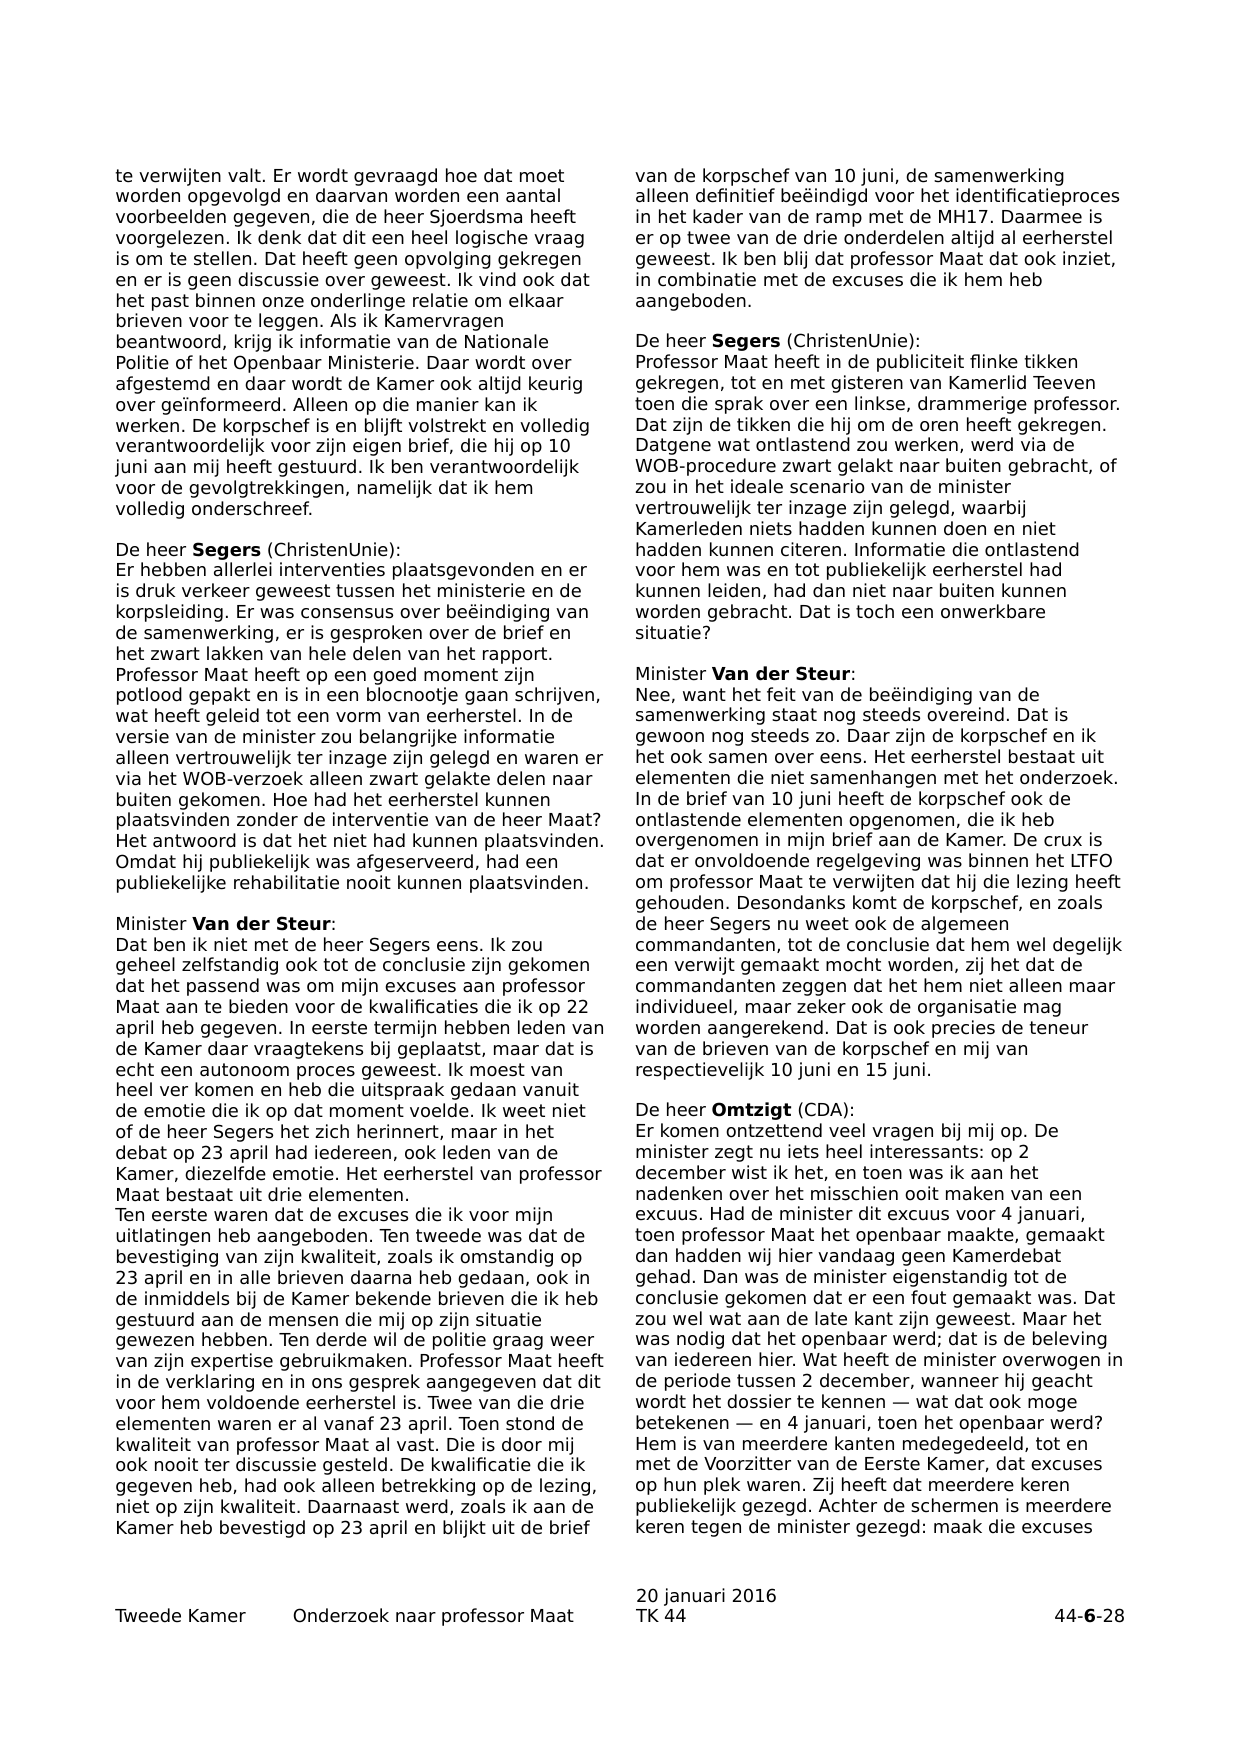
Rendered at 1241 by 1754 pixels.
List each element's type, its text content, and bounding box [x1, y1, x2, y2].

text Er komen ontzettend veel vragen bij mij op. De minister zegt nu iets heel interessants: op 2 december wist ik het, en toen was ik aan het nadenken over het misschien ooit maken van een excuus. Had de minister dit excuus voor 4 januari, toen professor Maat het openbaar maakte, gemaakt dan hadden wij hier vandaag geen Kamerdebat gehad. Dan was de minister eigenstandig tot de conclusie gekomen dat er een fout gemaakt was. Dat zou wel wat aan de late kant zijn geweest. Maar het was nodig dat het openbaar werd; dat is de beleving van iedereen hier. Wat heeft de minister overwogen in de periode tussen 2 december, wanneer hij geacht wordt het dossier te kennen — wat dat ook moge betekenen — en 4 januari, toen het openbaar werd? Hem is van meerdere kanten medegedeeld, tot en met de Voorzitter van de Eerste Kamer, dat excuses op hun plek waren. Zij heeft dat meerdere keren publiekelijk gezegd. Achter de schermen is meerdere keren tegen de minister gezegd: maak die excuses [635, 1121, 1125, 1537]
text Ten eerste waren dat de excuses die ik voor mijn uitlatingen heb aangeboden. Ten tweede was dat de bevestiging van zijn kwaliteit, zoals ik omstandig op 23 april en in alle brieven daarna heb gedaan, ook in de inmiddels bij de Kamer bekende brieven die ik heb gestuurd aan de mensen die mij op zijn situatie gewezen hebben. Ten derde wil de politie graag weer van zijn expertise gebruikmaken. Professor Maat heeft in de verklaring en in ons gesprek aangegeven dat dit voor hem voldoende eerherstel is. Twee van die drie elementen waren er al vanaf 23 april. Toen stond de kwaliteit van professor Maat al vast. Die is door mij ook nooit ter discussie gesteld. De kwalificatie die ik gegeven heb, had ook alleen betrekking op de lezing, niet op zijn kwaliteit. Daarnaast werd, zoals ik aan de Kamer heb bevestigd op 23 april en blijkt uit de brief [115, 1205, 605, 1538]
text te verwijten valt. Er wordt gevraagd hoe dat moet worden opgevolgd en daarvan worden een aantal voorbeelden gegeven, die de heer Sjoerdsma heeft voorgelezen. Ik denk dat dit een heel logische vraag is om te stellen. Dat heeft geen opvolging gekregen en er is geen discussie over geweest. Ik vind ook dat het past binnen onze onderlinge relatie om elkaar brieven voor te leggen. Als ik Kamervragen beantwoord, krijg ik informatie van de Nationale Politie of het Openbaar Ministerie. Daar wordt over afgestemd en daar wordt de Kamer ook altijd keurig over geïnformeerd. Alleen op die manier kan ik werken. De korpschef is en blijft volstrekt en volledig verantwoordelijk voor zijn eigen brief, die hij op 10 juni aan mij heeft gestuurd. Ik ben verantwoordelijk voor de gevolgtrekkingen, namelijk dat ik hem volledig onderschreef. [115, 165, 605, 519]
text De heer Omtzigt (CDA): [635, 1100, 1125, 1121]
text Dat ben ik niet met de heer Segers eens. Ik zou geheel zelfstandig ook tot de conclusie zijn gekomen dat het passend was om mijn excuses aan professor Maat aan te bieden voor de kwalificaties die ik op 22 april heb gegeven. In eerste termijn hebben leden van de Kamer daar vraagtekens bij geplaatst, maar dat is echt een autonoom proces geweest. Ik moest van heel ver komen en heb die uitspraak gedaan vanuit de emotie die ik op dat moment voelde. Ik weet niet of de heer Segers het zich herinnert, maar in het debat op 23 april had iedereen, ook leden van de Kamer, diezelfde emotie. Het eerherstel van professor Maat bestaat uit drie elementen. [115, 934, 605, 1205]
text Er hebben allerlei interventies plaatsgevonden en er is druk verkeer geweest tussen het ministerie en de korpsleiding. Er was consensus over beëindiging van de samenwerking, er is gesproken over de brief en het zwart lakken van hele delen van het rapport. Professor Maat heeft op een goed moment zijn potlood gepakt en is in een blocnootje gaan schrijven, wat heeft geleid tot een vorm van eerherstel. In de versie van de minister zou belangrijke informatie alleen vertrouwelijk ter inzage zijn gelegd en waren er via het WOB-verzoek alleen zwart gelakte delen naar buiten gekomen. Hoe had het eerherstel kunnen plaatsvinden zonder de interventie van de heer Maat? Het antwoord is dat het niet had kunnen plaatsvinden. Omdat hij publiekelijk was afgeserveerd, had een publiekelijke rehabilitatie nooit kunnen plaatsvinden. [115, 560, 605, 893]
text De heer Segers (ChristenUnie): [635, 331, 1125, 352]
text van de korpschef van 10 juni, de samenwerking alleen definitief beëindigd voor het identificatieproces in het kader van de ramp met de MH17. Daarmee is er op twee van de drie onderdelen altijd al eerherstel geweest. Ik ben blij dat professor Maat dat ook inziet, in combinatie met de excuses die ik hem heb aangeboden. [635, 165, 1125, 311]
text Minister Van der Steur: [115, 913, 605, 934]
text Nee, want het feit van de beëindiging van de samenwerking staat nog steeds overeind. Dat is gewoon nog steeds zo. Daar zijn de korpschef en ik het ook samen over eens. Het eerherstel bestaat uit elementen die niet samenhangen met het onderzoek. In de brief van 10 juni heeft de korpschef ook de ontlastende elementen opgenomen, die ik heb overgenomen in mijn brief aan de Kamer. De crux is dat er onvoldoende regelgeving was binnen het LTFO om professor Maat te verwijten dat hij die lezing heeft gehouden. Desondanks komt de korpschef, en zoals de heer Segers nu weet ook de algemeen commandanten, tot de conclusie dat hem wel degelijk een verwijt gemaakt mocht worden, zij het dat de commandanten zeggen dat het hem niet alleen maar individueel, maar zeker ook de organisatie mag worden aangerekend. Dat is ook precies de teneur van de brieven van de korpschef en mij van respectievelijk 10 juni en 15 juni. [635, 684, 1125, 1080]
text Minister Van der Steur: [635, 663, 1125, 684]
text Professor Maat heeft in de publiciteit flinke tikken gekregen, tot en met gisteren van Kamerlid Teeven toen die sprak over een linkse, drammerige professor. Dat zijn de tikken die hij om de oren heeft gekregen. Datgene wat ontlastend zou werken, werd via de WOB-procedure zwart gelakt naar buiten gebracht, of zou in het ideale scenario van de minister vertrouwelijk ter inzage zijn gelegd, waarbij Kamerleden niets hadden kunnen doen en niet hadden kunnen citeren. Informatie die ontlastend voor hem was en tot publiekelijk eerherstel had kunnen leiden, had dan niet naar buiten kunnen worden gebracht. Dat is toch een onwerkbare situatie? [635, 352, 1125, 643]
text De heer Segers (ChristenUnie): [115, 539, 605, 560]
